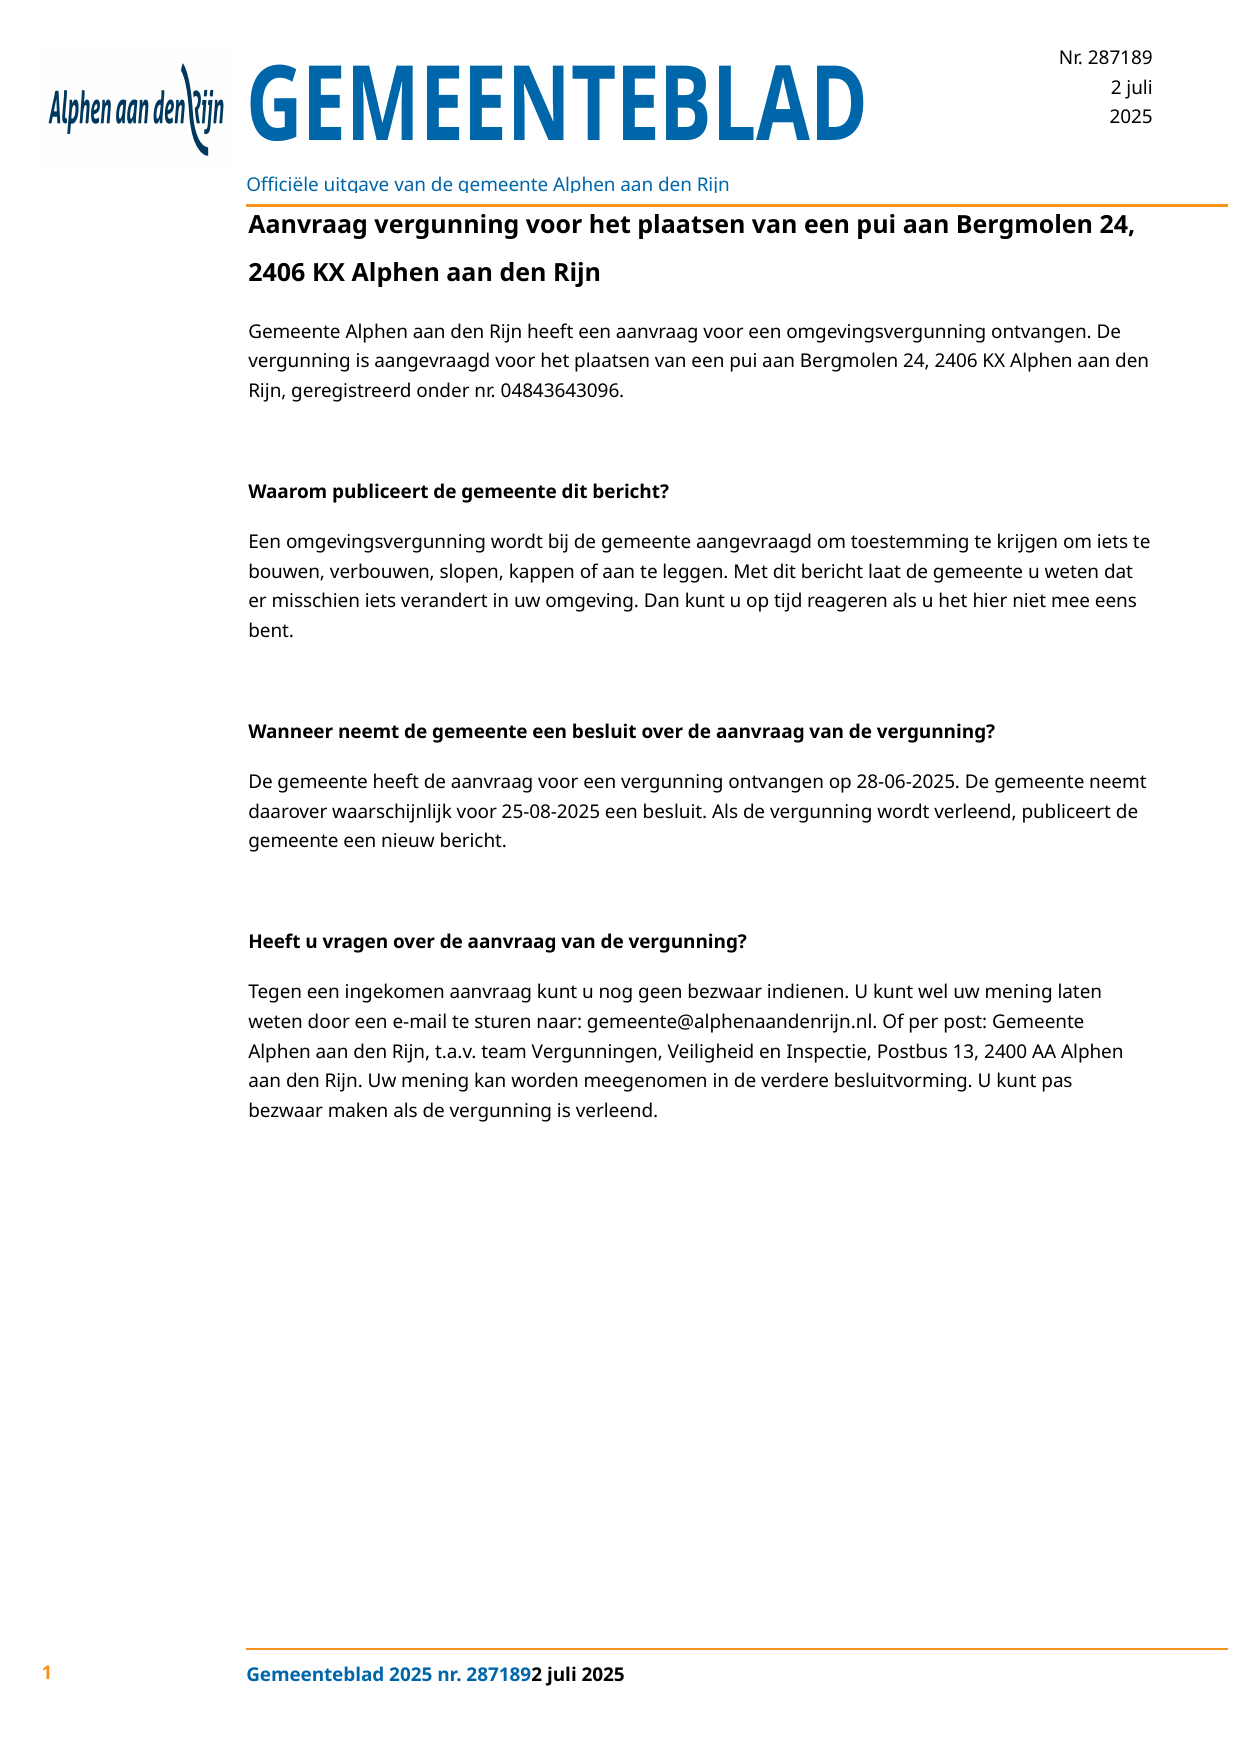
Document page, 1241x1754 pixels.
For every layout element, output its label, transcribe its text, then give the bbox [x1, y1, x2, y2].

text Wanneer neemt de gemeente een besluit over de aanvraag van de vergunning? [248, 718, 1152, 744]
text Een omgevingsvergunning wordt bij de gemeente aangevraagd om toestemming te krijgen om iets te bouwen, verbouwen, slopen, kappen of aan te leggen. Met dit bericht laat de gemeente u weten dat er misschien iets verandert in uw omgeving. Dan kunt u op tijd reageren als u het hier niet mee eens bent. [248, 528, 1152, 643]
text Aanvraag vergunning voor het plaatsen van een pui aan Bergmolen 24, 2406 KX Alphen aan den Rijn [248, 207, 1152, 288]
text Tegen een ingekomen aanvraag kunt u nog geen bezwaar indienen. U kunt wel uw mening laten weten door een e-mail te sturen naar: gemeente@alphenaandenrijn.nl. Of per post: Gemeente Alphen aan den Rijn, t.a.v. team Vergunningen, Veiligheid en Inspectie, Postbus 13, 2400 AA Alphen aan den Rijn. Uw mening kan worden meegenomen in de verdere besluitvorming. U kunt pas bezwaar maken als de vergunning is verleend. [248, 979, 1152, 1123]
text Waarom publiceert de gemeente dit bericht? [248, 478, 1152, 504]
picture [41, 47, 231, 172]
text De gemeente heeft de aanvraag voor een vergunning ontvangen op 28-06-2025. De gemeente neemt daarover waarschijnlijk voor 25-08-2025 een besluit. Als de vergunning wordt verleend, publiceert de gemeente een nieuw bericht. [248, 768, 1152, 853]
text Heeft u vragen over de aanvraag van de vergunning? [248, 928, 1152, 954]
text Gemeente Alphen aan den Rijn heeft een aanvraag voor een omgevingsvergunning ontvangen. De vergunning is aangevraagd voor het plaatsen van een pui aan Bergmolen 24, 2406 KX Alphen aan den Rijn, geregistreerd onder nr. 04843643096. [248, 318, 1152, 403]
